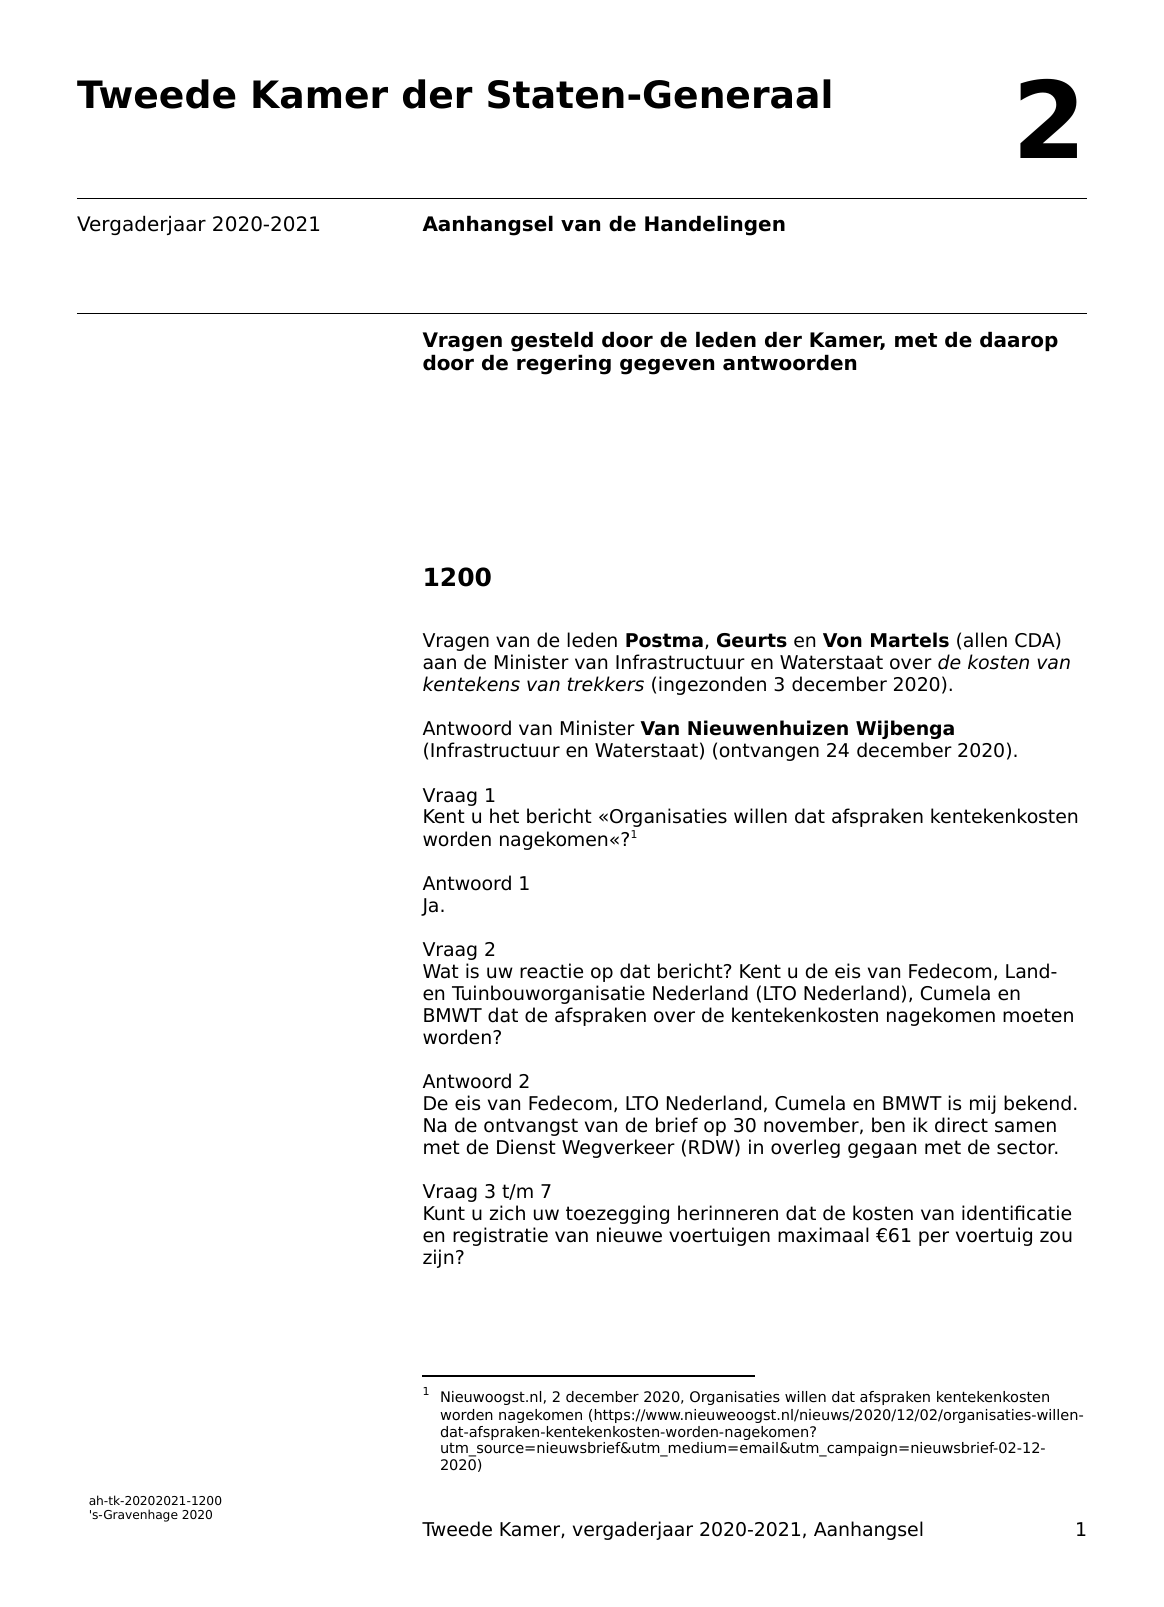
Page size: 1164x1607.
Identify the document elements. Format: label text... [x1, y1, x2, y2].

text Vraag 1 [422, 784, 1087, 806]
text Vraag 3 t/m 7 [422, 1181, 1087, 1203]
text Kent u het bericht «Organisaties willen dat afspraken kentekenkosten worden nagekomen«? [422, 806, 1087, 850]
text Antwoord 1 [422, 873, 1087, 894]
table_header 2 [886, 59, 1087, 198]
text Antwoord van Minister Van Nieuwenhuizen Wijbenga (Infrastructuur en Waterstaat) (ontvangen 24 december 2020). [422, 718, 1087, 762]
table_cell [77, 314, 422, 375]
table_cell Vergaderjaar 2020-2021 [77, 199, 422, 313]
text Nieuwoogst.nl, 2 december 2020, Organisaties willen dat afspraken kentekenkosten worden nagekomen (https://www.nieuweoogst.nl/nieuws/2020/12/02/organisaties-willen-dat-afspraken-kentekenkosten-worden-nagekomen?utm_source=nieuwsbrief&utm_medium=email&utm_campaign=nieuwsbrief-02-12-2020) [422, 1385, 1087, 1474]
text Vragen van de leden Postma, Geurts en Von Martels (allen CDA) aan de Minister van Infrastructuur en Waterstaat over de kosten van kentekens van trekkers (ingezonden 3 december 2020). [422, 630, 1087, 696]
text ah-tk-20202021-1200 [88, 1494, 323, 1508]
table_cell Vragen gesteld door de leden der Kamer, met de daarop door de regering gegeven antwoorden [422, 314, 1087, 375]
text Wat is uw reactie op dat bericht? Kent u de eis van Fedecom, Land- en Tuinbouworganisatie Nederland (LTO Nederland), Cumela en BMWT dat de afspraken over de kentekenkosten nagekomen moeten worden? [422, 961, 1087, 1049]
text Ja. [422, 894, 1087, 917]
text De eis van Fedecom, LTO Nederland, Cumela en BMWT is mij bekend. Na de ontvangst van de brief op 30 november, ben ik direct samen met de Dienst Wegverkeer (RDW) in overleg gegaan met de sector. [422, 1093, 1087, 1159]
text 's-Gravenhage 2020 [88, 1508, 323, 1522]
table_cell Aanhangsel van de Handelingen [422, 199, 1087, 313]
text 1200 [422, 563, 1087, 592]
text Vraag 2 [422, 939, 1087, 961]
table_header Tweede Kamer der Staten-Generaal [77, 59, 886, 198]
text Antwoord 2 [422, 1071, 1087, 1093]
text Kunt u zich uw toezegging herinneren dat de kosten van identificatie en registratie van nieuwe voertuigen maximaal €61 per voertuig zou zijn? [422, 1203, 1087, 1269]
